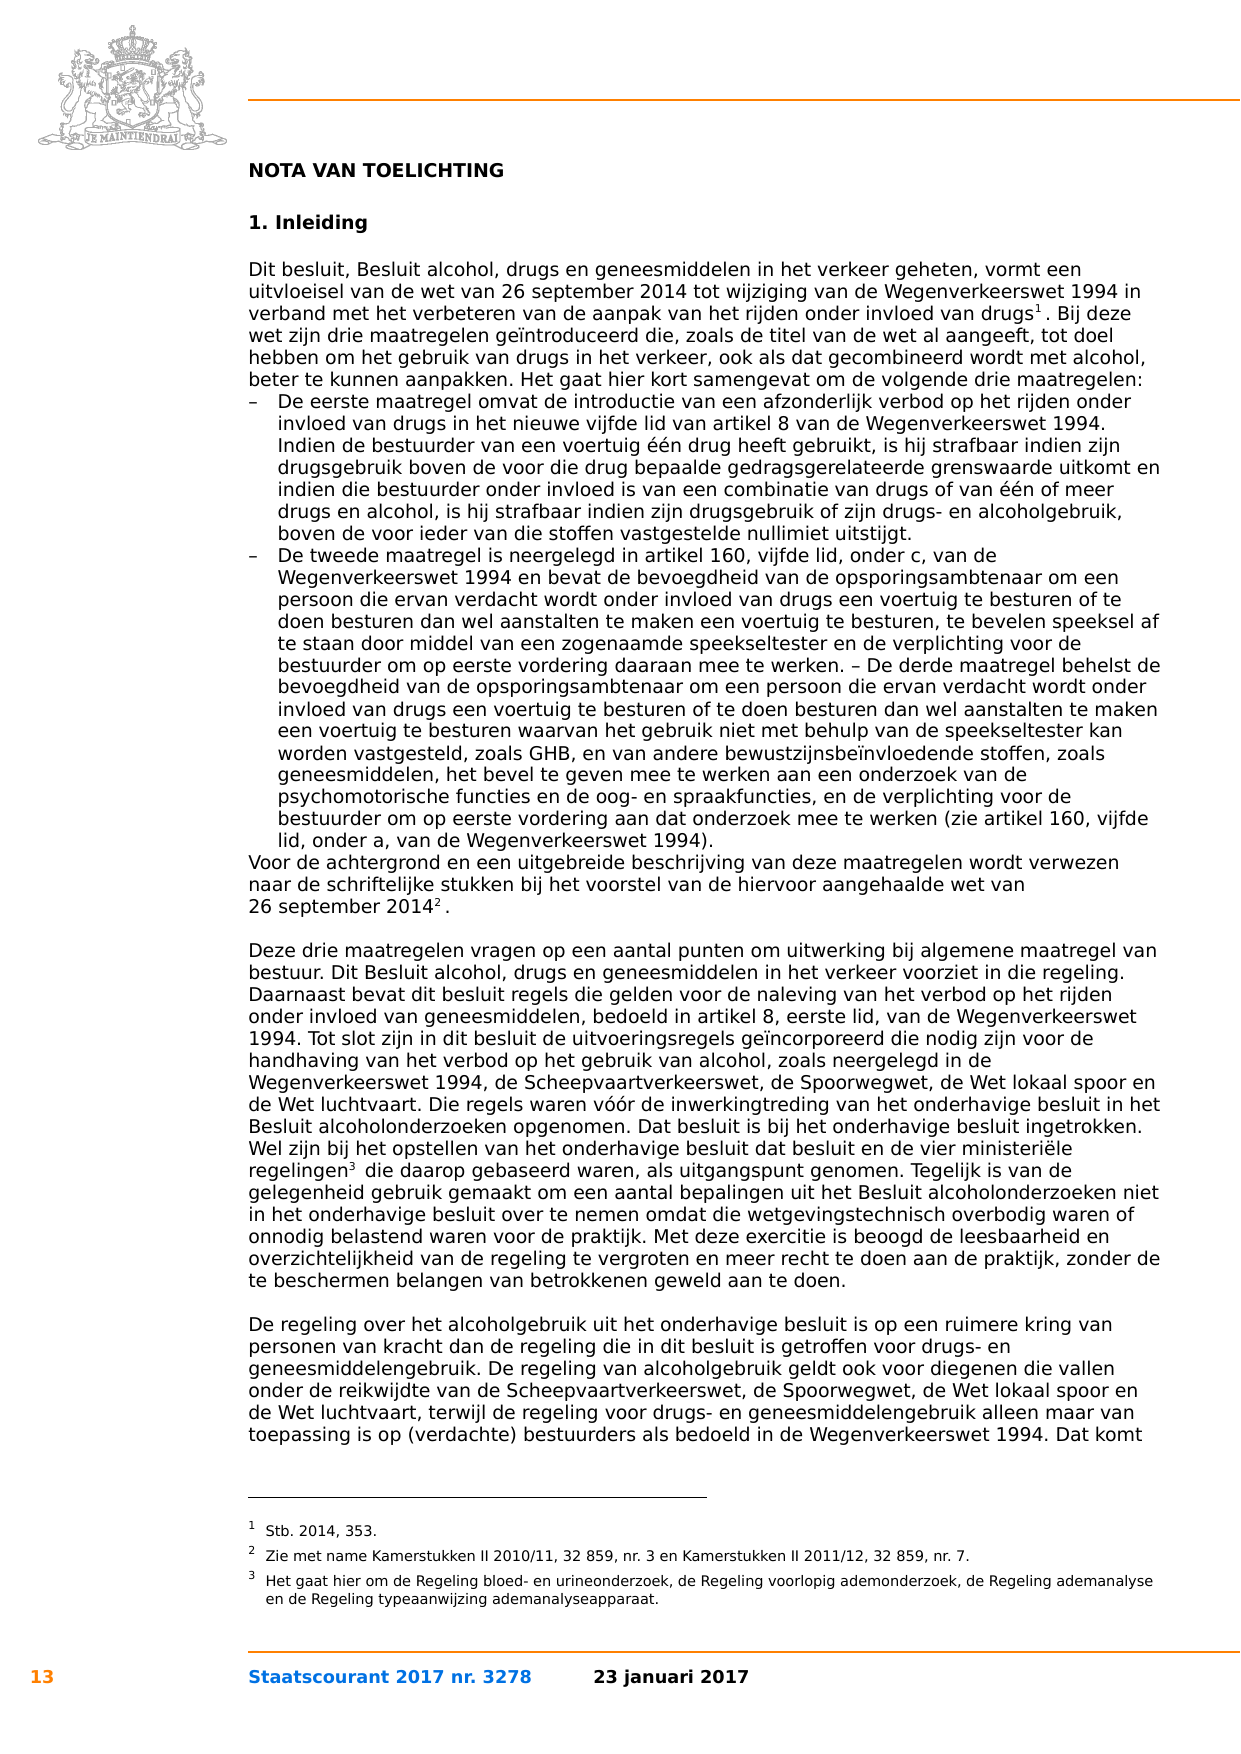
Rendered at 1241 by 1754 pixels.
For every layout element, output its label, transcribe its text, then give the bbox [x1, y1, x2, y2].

subtitle NOTA VAN TOELICHTING [248, 160, 1163, 182]
text De regeling over het alcoholgebruik uit het onderhavige besluit is op een ruimere kring van personen van kracht dan de regeling die in dit besluit is getroffen voor drugs- en geneesmiddelengebruik. De regeling van alcoholgebruik geldt ook voor diegenen die vallen onder de reikwijdte van de Scheepvaartverkeerswet, de Spoorwegwet, de Wet lokaal spoor en de Wet luchtvaart, terwijl de regeling voor drugs- en geneesmiddelengebruik alleen maar van toepassing is op (verdachte) bestuurders als bedoeld in de Wegenverkeerswet 1994. Dat komt [248, 1314, 1163, 1446]
text Deze drie maatregelen vragen op een aantal punten om uitwerking bij algemene maatregel van bestuur. Dit Besluit alcohol, drugs en geneesmiddelen in het verkeer voorziet in die regeling. Daarnaast bevat dit besluit regels die gelden voor de naleving van het verbod op het rijden onder invloed van geneesmiddelen, bedoeld in artikel 8, eerste lid, van de Wegenverkeerswet 1994. Tot slot zijn in dit besluit de uitvoeringsregels geïncorporeerd die nodig zijn voor de handhaving van het verbod op het gebruik van alcohol, zoals neergelegd in de Wegenverkeerswet 1994, de Scheepvaartverkeerswet, de Spoorwegwet, de Wet lokaal spoor en de Wet luchtvaart. Die regels waren vóór de inwerkingtreding van het onderhavige besluit in het Besluit alcoholonderzoeken opgenomen. Dat besluit is bij het onderhavige besluit ingetrokken. Wel zijn bij het opstellen van het onderhavige besluit dat besluit en de vier ministeriële regelingen die daarop gebaseerd waren, als uitgangspunt genomen. Tegelijk is van de gelegenheid gebruik gemaakt om een aantal bepalingen uit het Besluit alcoholonderzoeken niet in het onderhavige besluit over te nemen omdat die wetgevingstechnisch overbodig waren of onnodig belastend waren voor de praktijk. Met deze exercitie is beoogd de leesbaarheid en overzichtelijkheid van de regeling te vergroten en meer recht te doen aan de praktijk, zonder de te beschermen belangen van betrokkenen geweld aan te doen. [248, 940, 1163, 1292]
text – De tweede maatregel is neergelegd in artikel 160, vijfde lid, onder c, van de Wegenverkeerswet 1994 en bevat de bevoegdheid van de opsporingsambtenaar om een persoon die ervan verdacht wordt onder invloed van drugs een voertuig te besturen of te doen besturen dan wel aanstalten te maken een voertuig te besturen, te bevelen speeksel af te staan door middel van een zogenaamde speekseltester en de verplichting voor de bestuurder om op eerste vordering daaraan mee te werken. – De derde maatregel behelst de bevoegdheid van de opsporingsambtenaar om een persoon die ervan verdacht wordt onder invloed van drugs een voertuig te besturen of te doen besturen dan wel aanstalten te maken een voertuig te besturen waarvan het gebruik niet met behulp van de speekseltester kan worden vastgesteld, zoals GHB, en van andere bewustzijnsbeïnvloedende stoffen, zoals geneesmiddelen, het bevel te geven mee te werken aan een onderzoek van de psychomotorische functies en de oog- en spraakfuncties, en de verplichting voor de bestuurder om op eerste vordering aan dat onderzoek mee te werken (zie artikel 160, vijfde lid, onder a, van de Wegenverkeerswet 1994). [248, 544, 1163, 852]
text Zie met name Kamerstukken II 2010/11, 32 859, nr. 3 en Kamerstukken II 2011/12, 32 859, nr. 7. [248, 1544, 1163, 1566]
text Dit besluit, Besluit alcohol, drugs en geneesmiddelen in het verkeer geheten, vormt een uitvloeisel van de wet van 26 september 2014 tot wijziging van de Wegenverkeerswet 1994 in verband met het verbeteren van de aanpak van het rijden onder invloed van drugs. Bij deze wet zijn drie maatregelen geïntroduceerd die, zoals de titel van de wet al aangeeft, tot doel hebben om het gebruik van drugs in het verkeer, ook als dat gecombineerd wordt met alcohol, beter te kunnen aanpakken. Het gaat hier kort samengevat om de volgende drie maatregelen: [248, 259, 1163, 391]
picture [38, 25, 227, 150]
subtitle 1. Inleiding [248, 212, 1163, 234]
text Stb. 2014, 353. [248, 1519, 1163, 1541]
text – De eerste maatregel omvat de introductie van een afzonderlijk verbod op het rijden onder invloed van drugs in het nieuwe vijfde lid van artikel 8 van de Wegenverkeerswet 1994. Indien de bestuurder van een voertuig één drug heeft gebruikt, is hij strafbaar indien zijn drugsgebruik boven de voor die drug bepaalde gedragsgerelateerde grenswaarde uitkomt en indien die bestuurder onder invloed is van een combinatie van drugs of van één of meer drugs en alcohol, is hij strafbaar indien zijn drugsgebruik of zijn drugs- en alcoholgebruik, boven de voor ieder van die stoffen vastgestelde nullimiet uitstijgt. [248, 391, 1163, 544]
text Het gaat hier om de Regeling bloed- en urineonderzoek, de Regeling voorlopig ademonderzoek, de Regeling ademanalyse en de Regeling typeaanwijzing ademanalyseapparaat. [248, 1569, 1163, 1608]
text Voor de achtergrond en een uitgebreide beschrijving van deze maatregelen wordt verwezen naar de schriftelijke stukken bij het voorstel van de hiervoor aangehaalde wet van 26 september 2014. [248, 852, 1163, 918]
